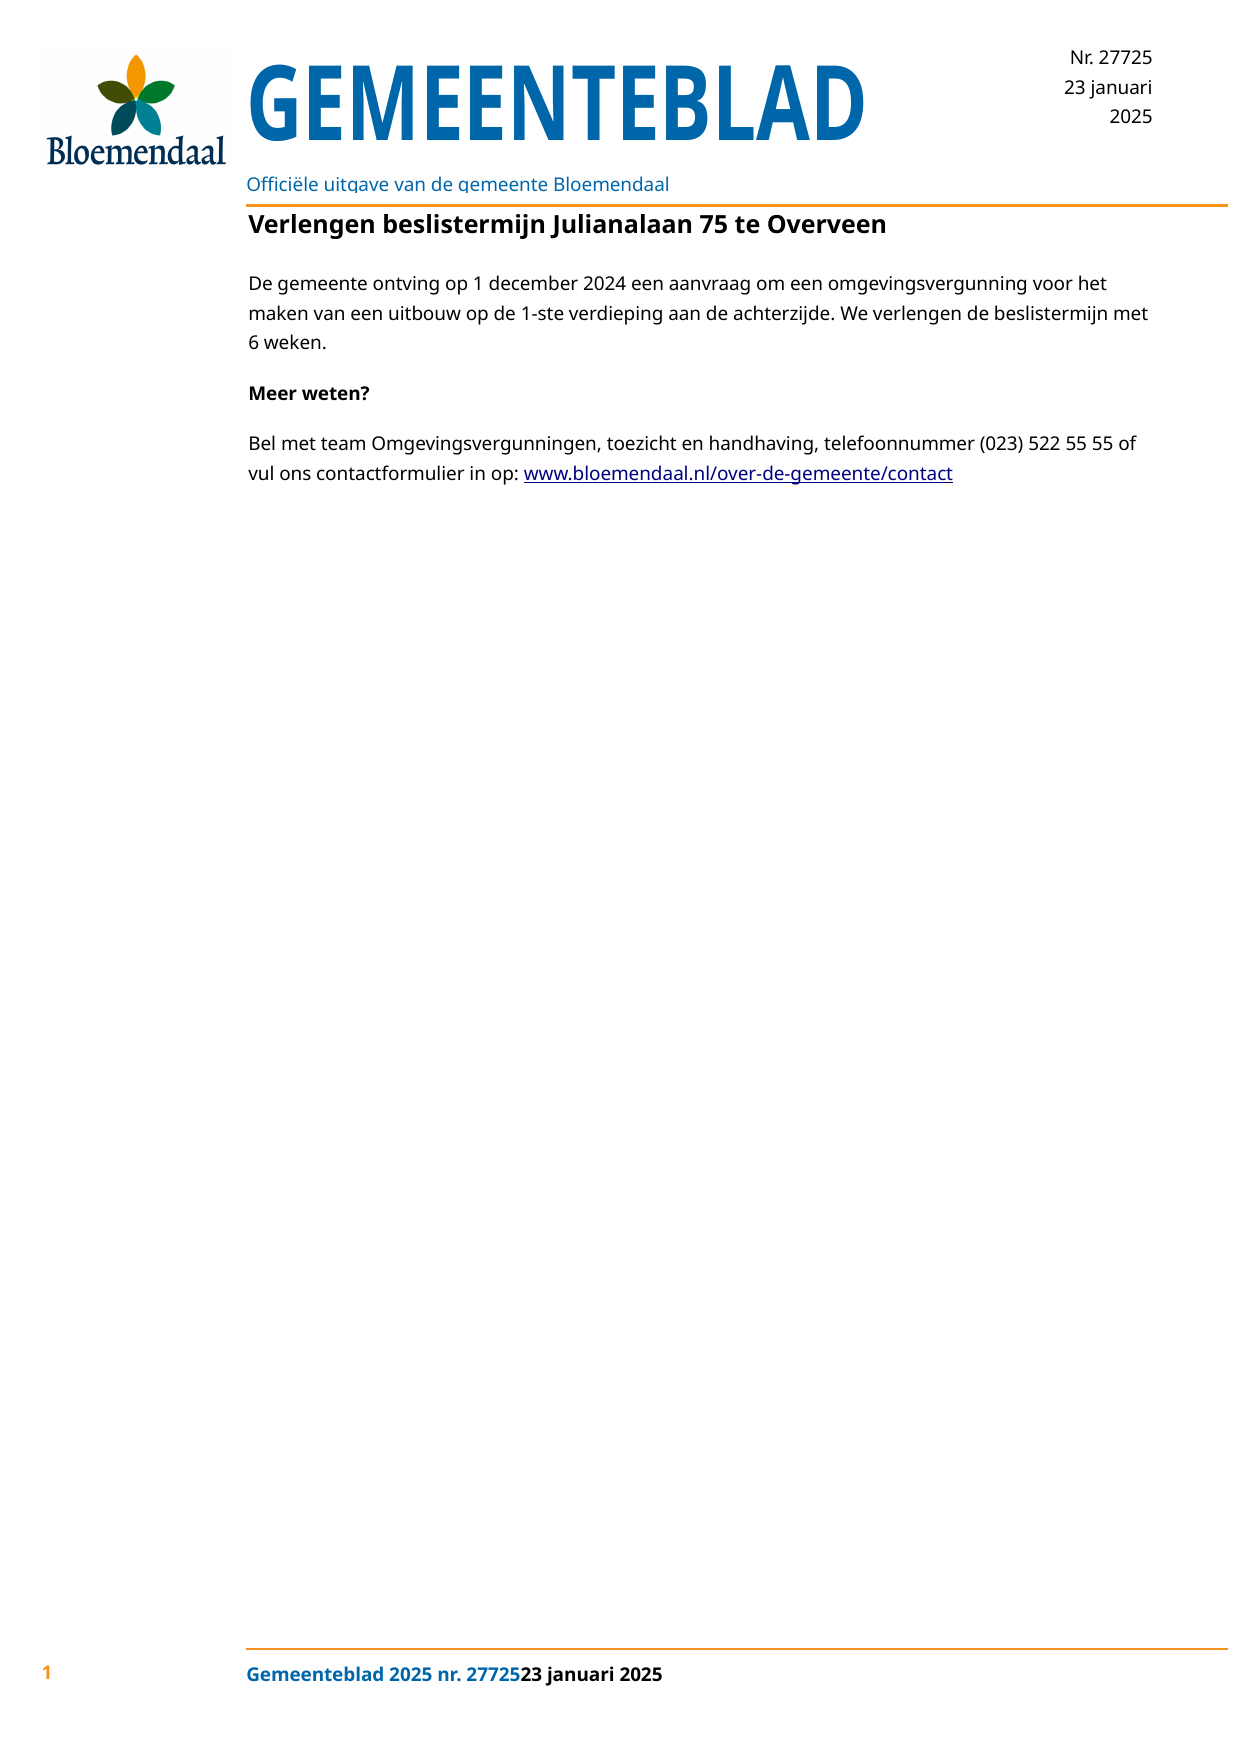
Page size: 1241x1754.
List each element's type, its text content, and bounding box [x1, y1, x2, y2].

text De gemeente ontving op 1 december 2024 een aanvraag om een omgevingsvergunning voor het maken van een uitbouw op de 1-ste verdieping aan de achterzijde. We verlengen de beslistermijn met 6 weken. [248, 270, 1152, 355]
text Verlengen beslistermijn Julianalaan 75 te Overveen [248, 207, 1152, 241]
text Meer weten? [248, 380, 1152, 406]
picture [41, 47, 231, 172]
text Bel met team Omgevingsvergunningen, toezicht en handhaving, telefoonnummer (023) 522 55 55 of vul ons contactformulier in op: www.bloemendaal.nl/over-de-gemeente/contact [248, 430, 1152, 486]
